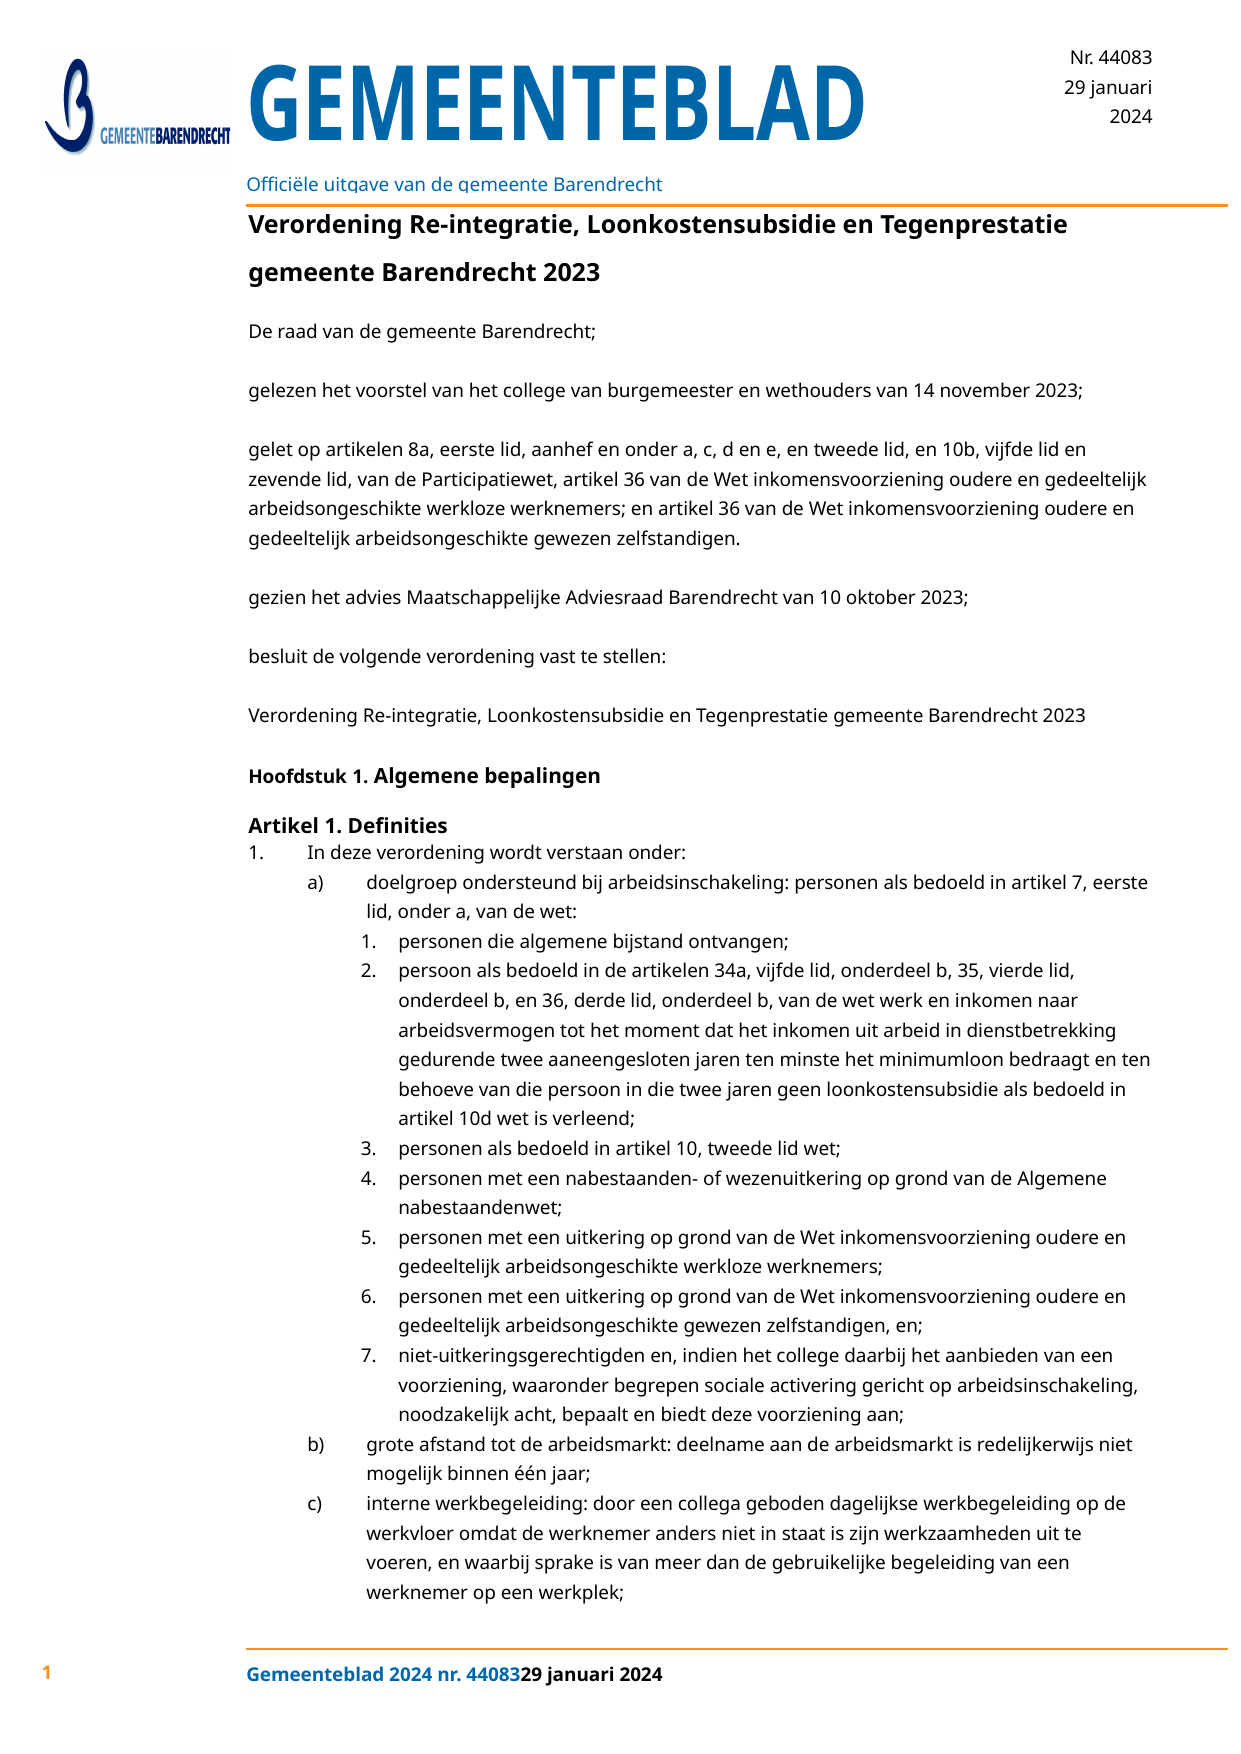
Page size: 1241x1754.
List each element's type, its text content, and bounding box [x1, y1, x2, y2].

text Verordening Re-integratie, Loonkostensubsidie en Tegenprestatie gemeente Barendrecht 2023 [248, 207, 1152, 288]
list doelgroep ondersteund bij arbeidsinschakeling: personen als bedoeld in artikel 7, eerste lid, onder a, van de wet: [307, 869, 1152, 924]
list In deze verordening wordt verstaan onder: [248, 839, 1152, 865]
text Artikel 1. Definities [248, 811, 1152, 839]
list personen als bedoeld in artikel 10, tweede lid wet; [361, 1135, 1152, 1161]
list persoon als bedoeld in de artikelen 34a, vijfde lid, onderdeel b, 35, vierde lid, onderdeel b, en 36, derde lid, onderdeel b, van de wet werk en inkomen naar arbeidsvermogen tot het moment dat het inkomen uit arbeid in dienstbetrekking gedurende twee aaneengesloten jaren ten minste het minimumloon bedraagt en ten behoeve van die persoon in die twee jaren geen loonkostensubsidie als bedoeld in artikel 10d wet is verleend; [361, 958, 1152, 1131]
list grote afstand tot de arbeidsmarkt: deelname aan de arbeidsmarkt is redelijkerwijs niet mogelijk binnen één jaar; [307, 1431, 1152, 1486]
text gelet op artikelen 8a, eerste lid, aanhef en onder a, c, d en e, en tweede lid, en 10b, vijfde lid en zevende lid, van de Participatiewet, artikel 36 van de Wet inkomensvoorziening oudere en gedeeltelijk arbeidsongeschikte werkloze werknemers; en artikel 36 van de Wet inkomensvoorziening oudere en gedeeltelijk arbeidsongeschikte gewezen zelfstandigen. [248, 436, 1152, 551]
list personen met een uitkering op grond van de Wet inkomensvoorziening oudere en gedeeltelijk arbeidsongeschikte gewezen zelfstandigen, en; [361, 1283, 1152, 1338]
list personen met een nabestaanden- of wezenuitkering op grond van de Algemene nabestaandenwet; [361, 1165, 1152, 1220]
text Verordening Re-integratie, Loonkostensubsidie en Tegenprestatie gemeente Barendrecht 2023 [248, 702, 1152, 728]
list interne werkbegeleiding: door een collega geboden dagelijkse werkbegeleiding op de werkvloer omdat de werknemer anders niet in staat is zijn werkzaamheden uit te voeren, en waarbij sprake is van meer dan de gebruikelijke begeleiding van een werknemer op een werkplek; [307, 1490, 1152, 1605]
text Hoofdstuk 1. Algemene bepalingen [248, 762, 1152, 790]
text gelezen het voorstel van het college van burgemeester en wethouders van 14 november 2023; [248, 377, 1152, 403]
text De raad van de gemeente Barendrecht; [248, 318, 1152, 344]
text gezien het advies Maatschappelijke Adviesraad Barendrecht van 10 oktober 2023; [248, 584, 1152, 610]
picture [41, 47, 231, 172]
text besluit de volgende verordening vast te stellen: [248, 643, 1152, 669]
list personen die algemene bijstand ontvangen; [361, 928, 1152, 954]
list niet-uitkeringsgerechtigden en, indien het college daarbij het aanbieden van een voorziening, waaronder begrepen sociale activering gericht op arbeidsinschakeling, noodzakelijk acht, bepaalt en biedt deze voorziening aan; [361, 1342, 1152, 1427]
list personen met een uitkering op grond van de Wet inkomensvoorziening oudere en gedeeltelijk arbeidsongeschikte werkloze werknemers; [361, 1224, 1152, 1279]
